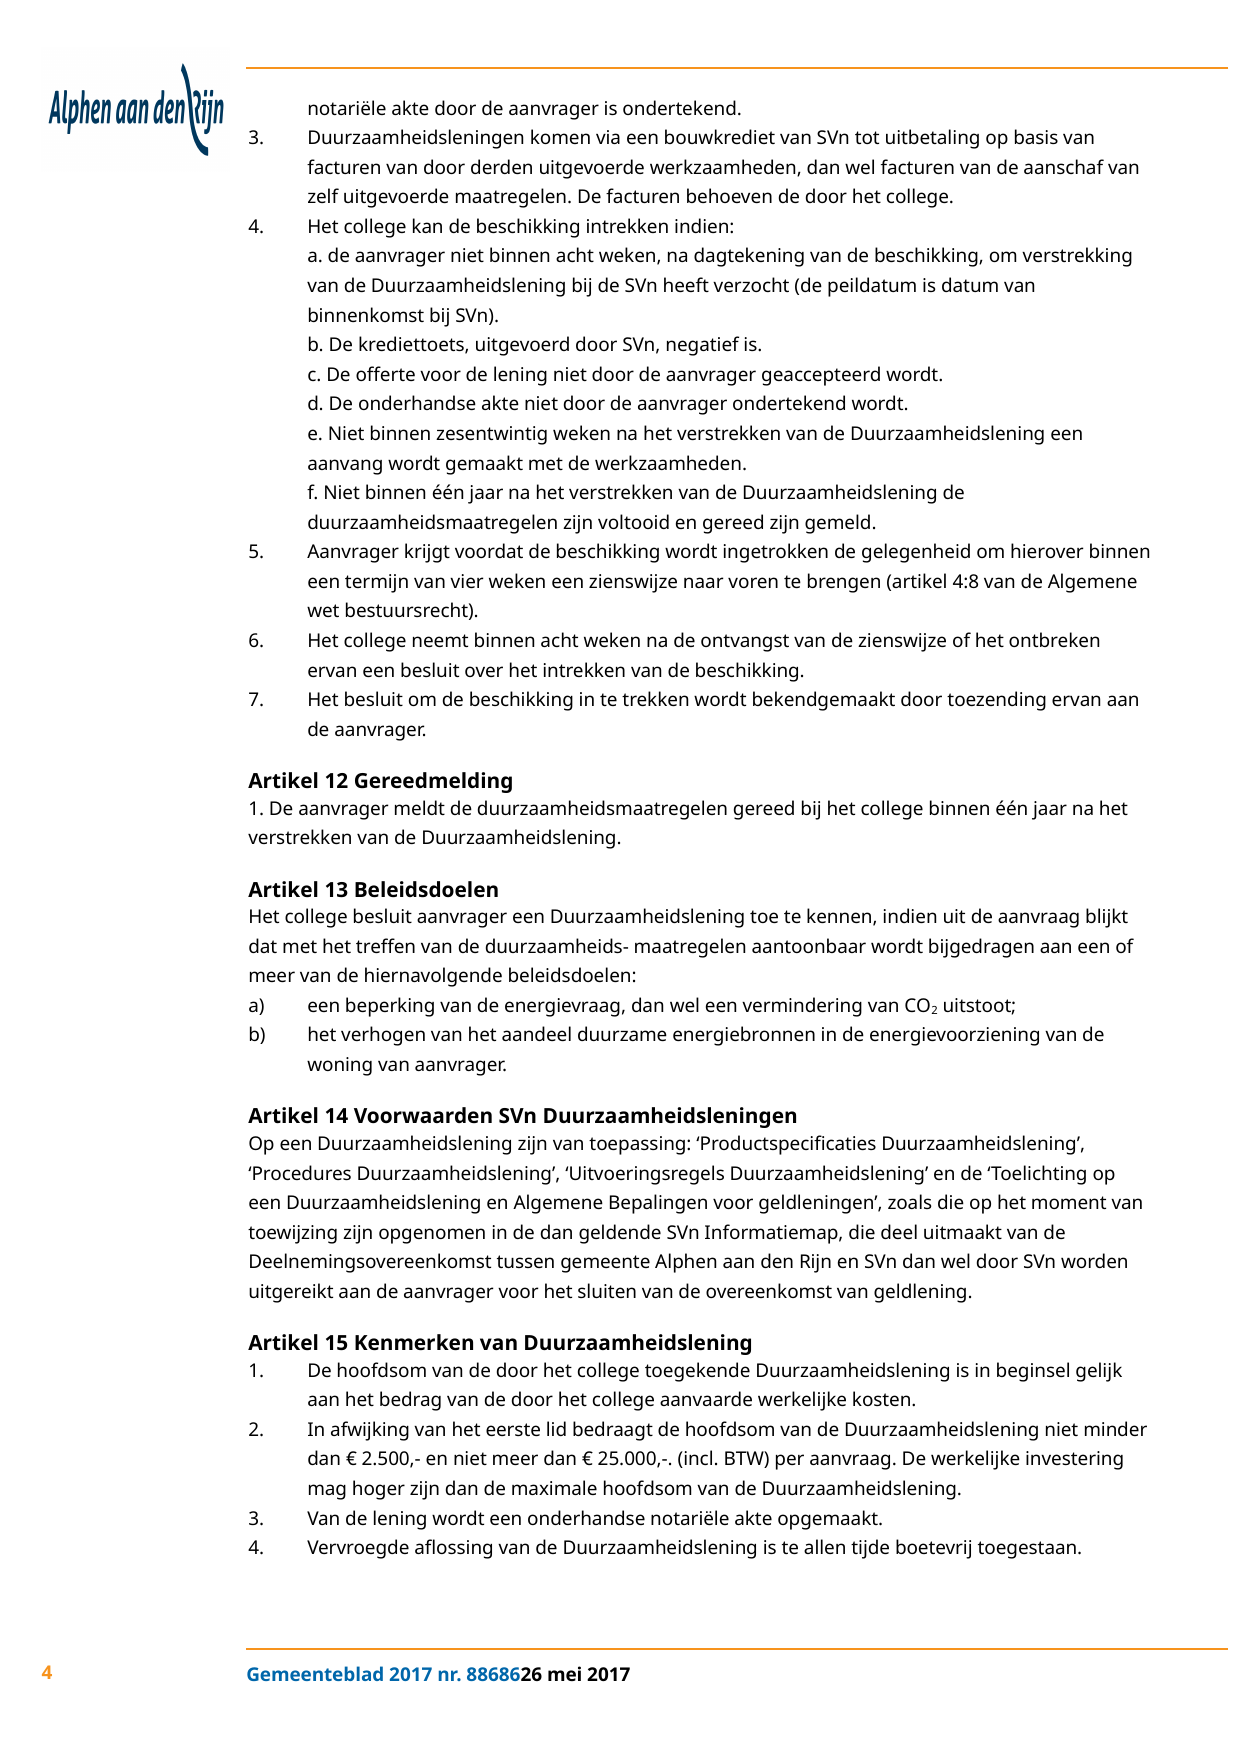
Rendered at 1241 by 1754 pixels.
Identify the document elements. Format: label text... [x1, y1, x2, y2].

list In afwijking van het eerste lid bedraagt de hoofdsom van de Duurzaamheidslening niet minder dan € 2.500,- en niet meer dan € 25.000,-. (incl. BTW) per aanvraag. De werkelijke investering mag hoger zijn dan de maximale hoofdsom van de Duurzaamheidslening. [248, 1416, 1152, 1501]
text 1. De aanvrager meldt de duurzaamheidsmaatregelen gereed bij het college binnen één jaar na het verstrekken van de Duurzaamheidslening. [248, 795, 1152, 850]
list c. De offerte voor de lening niet door de aanvrager geaccepteerd wordt. [248, 361, 1152, 387]
list Vervroegde aflossing van de Duurzaamheidslening is te allen tijde boetevrij toegestaan. [248, 1534, 1152, 1560]
text Artikel 12 Gereedmelding [248, 766, 1152, 795]
list a. de aanvrager niet binnen acht weken, na dagtekening van de beschikking, om verstrekking van de Duurzaamheidslening bij de SVn heeft verzocht (de peildatum is datum van binnenkomst bij SVn). [248, 243, 1152, 328]
list f. Niet binnen één jaar na het verstrekken van de Duurzaamheidslening de duurzaamheidsmaatregelen zijn voltooid en gereed zijn gemeld. [248, 479, 1152, 535]
text Artikel 14 Voorwaarden SVn Duurzaamheidsleningen [248, 1102, 1152, 1130]
list b. De krediettoets, uitgevoerd door SVn, negatief is. [248, 331, 1152, 357]
list Van de lening wordt een onderhandse notariële akte opgemaakt. [248, 1505, 1152, 1531]
list e. Niet binnen zesentwintig weken na het verstrekken van de Duurzaamheidslening een aanvang wordt gemaakt met de werkzaamheden. [248, 420, 1152, 476]
list Het besluit om de beschikking in te trekken wordt bekendgemaakt door toezending ervan aan de aanvrager. [248, 686, 1152, 742]
text Op een Duurzaamheidslening zijn van toepassing: ‘Productspecificaties Duurzaamheidslening’, ‘Procedures Duurzaamheidslening’, ‘Uitvoeringsregels Duurzaamheidslening’ en de ‘Toelichting op een Duurzaamheidslening en Algemene Bepalingen voor geldleningen’, zoals die op het moment van toewijzing zijn opgenomen in de dan geldende SVn Informatiemap, die deel uitmaakt van de Deelnemingsovereenkomst tussen gemeente Alphen aan den Rijn en SVn dan wel door SVn worden uitgereikt aan de aanvrager voor het sluiten van de overeenkomst van geldlening. [248, 1130, 1152, 1304]
text Het college besluit aanvrager een Duurzaamheidslening toe te kennen, indien uit de aanvraag blijkt dat met het treffen van de duurzaamheids- maatregelen aantoonbaar wordt bijgedragen aan een of meer van de hiernavolgende beleidsdoelen: [248, 903, 1152, 988]
list De hoofdsom van de door het college toegekende Duurzaamheidslening is in beginsel gelijk aan het bedrag van de door het college aanvaarde werkelijke kosten. [248, 1357, 1152, 1412]
list Het college neemt binnen acht weken na de ontvangst van de zienswijze of het ontbreken ervan een besluit over het intrekken van de beschikking. [248, 627, 1152, 683]
list notariële akte door de aanvrager is ondertekend. [248, 95, 1152, 121]
list Het college kan de beschikking intrekken indien: [248, 213, 1152, 239]
list het verhogen van het aandeel duurzame energiebronnen in de energievoorziening van de woning van aanvrager. [248, 1022, 1152, 1077]
list d. De onderhandse akte niet door de aanvrager ondertekend wordt. [248, 391, 1152, 416]
list Duurzaamheidsleningen komen via een bouwkrediet van SVn tot uitbetaling op basis van facturen van door derden uitgevoerde werkzaamheden, dan wel facturen van de aanschaf van zelf uitgevoerde maatregelen. De facturen behoeven de door het college. [248, 124, 1152, 209]
text Artikel 13 Beleidsdoelen [248, 875, 1152, 903]
list een beperking van de energievraag, dan wel een vermindering van CO2 uitstoot; [248, 992, 1152, 1018]
text Artikel 15 Kenmerken van Duurzaamheidslening [248, 1328, 1152, 1357]
picture [41, 47, 231, 172]
list Aanvrager krijgt voordat de beschikking wordt ingetrokken de gelegenheid om hierover binnen een termijn van vier weken een zienswijze naar voren te brengen (artikel 4:8 van de Algemene wet bestuursrecht). [248, 538, 1152, 623]
